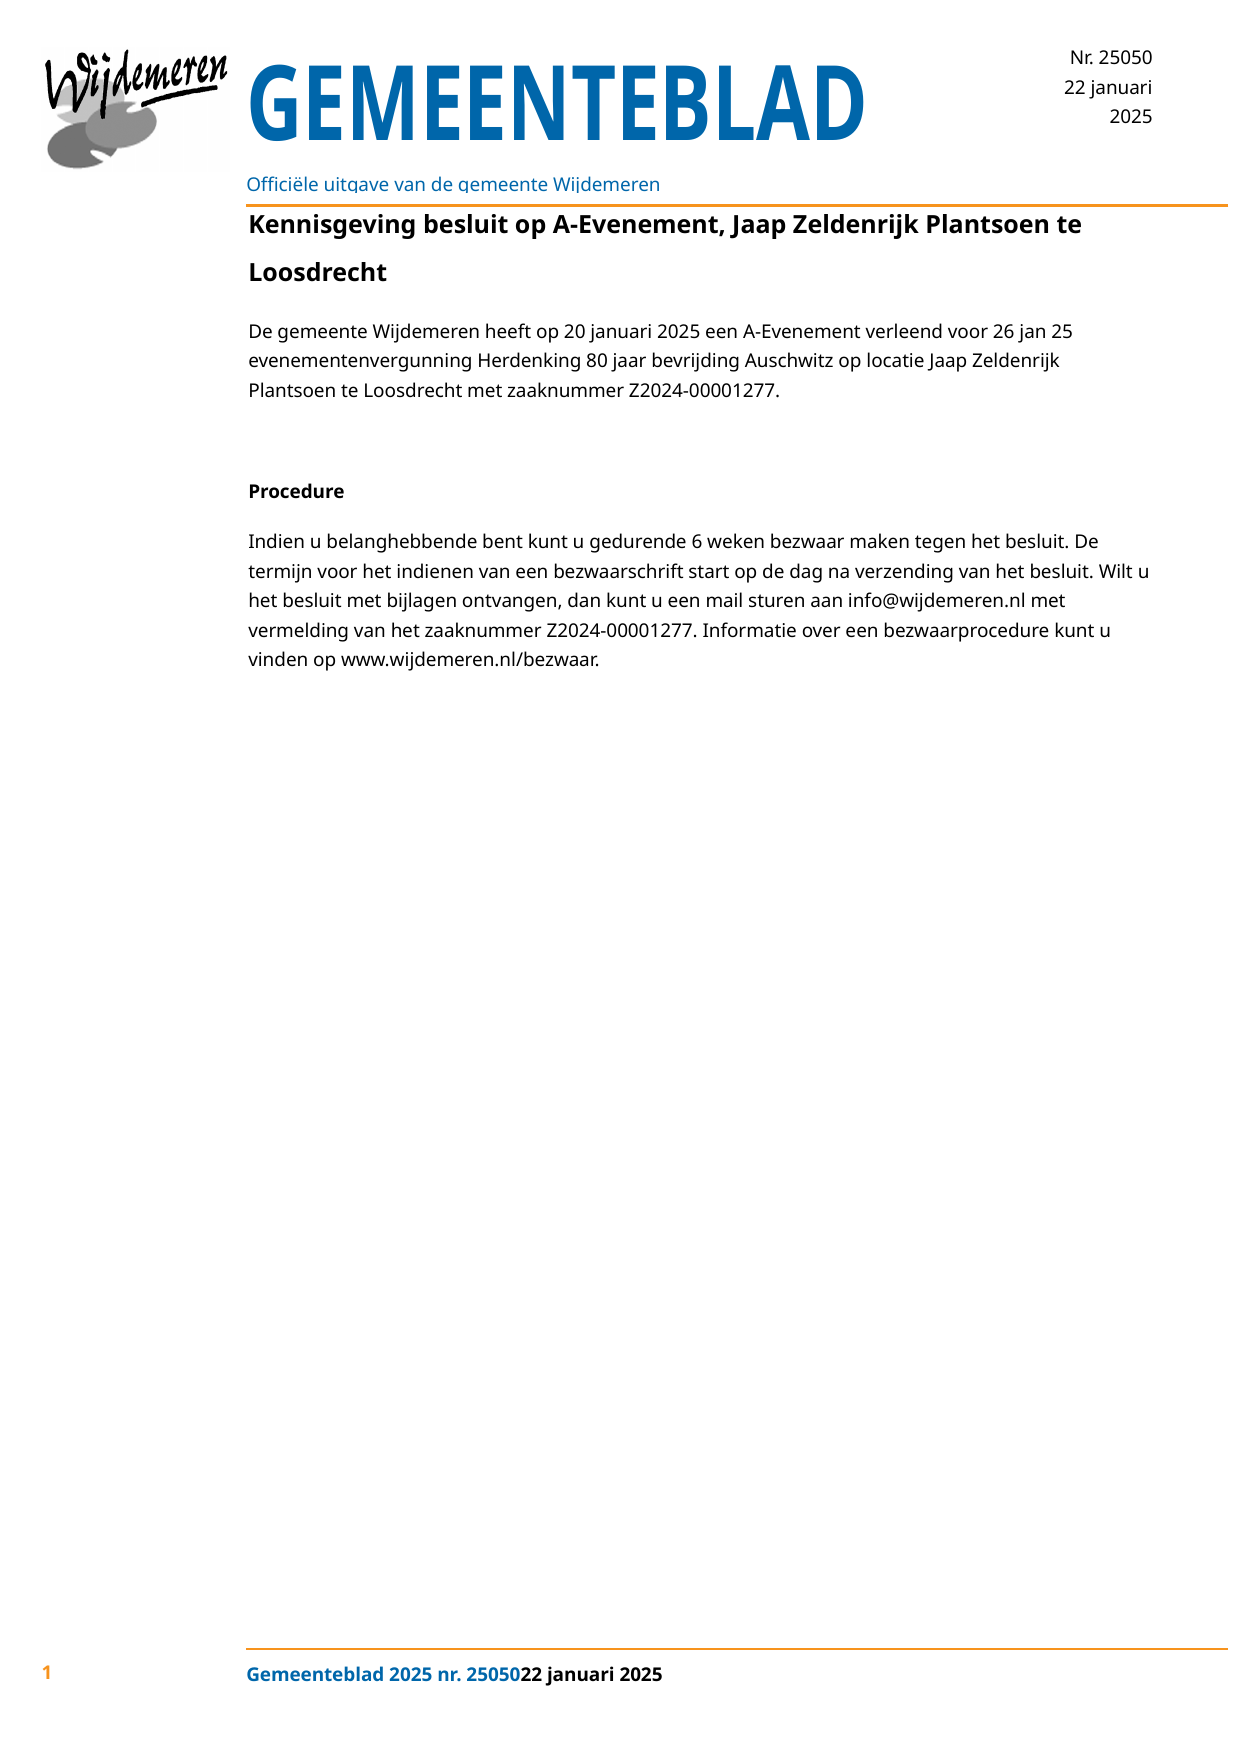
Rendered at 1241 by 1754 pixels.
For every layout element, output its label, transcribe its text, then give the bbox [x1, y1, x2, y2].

text Procedure [248, 478, 1152, 504]
text Kennisgeving besluit op A-Evenement, Jaap Zeldenrijk Plantsoen te Loosdrecht [248, 207, 1152, 288]
text De gemeente Wijdemeren heeft op 20 januari 2025 een A-Evenement verleend voor 26 jan 25 evenementenvergunning Herdenking 80 jaar bevrijding Auschwitz op locatie Jaap Zeldenrijk Plantsoen te Loosdrecht met zaaknummer Z2024-00001277. [248, 318, 1152, 403]
text Indien u belanghebbende bent kunt u gedurende 6 weken bezwaar maken tegen het besluit. De termijn voor het indienen van een bezwaarschrift start op de dag na verzending van het besluit. Wilt u het besluit met bijlagen ontvangen, dan kunt u een mail sturen aan info@wijdemeren.nl met vermelding van het zaaknummer Z2024-00001277. Informatie over een bezwaarprocedure kunt u vinden op www.wijdemeren.nl/bezwaar. [248, 528, 1152, 672]
picture [41, 47, 231, 172]
